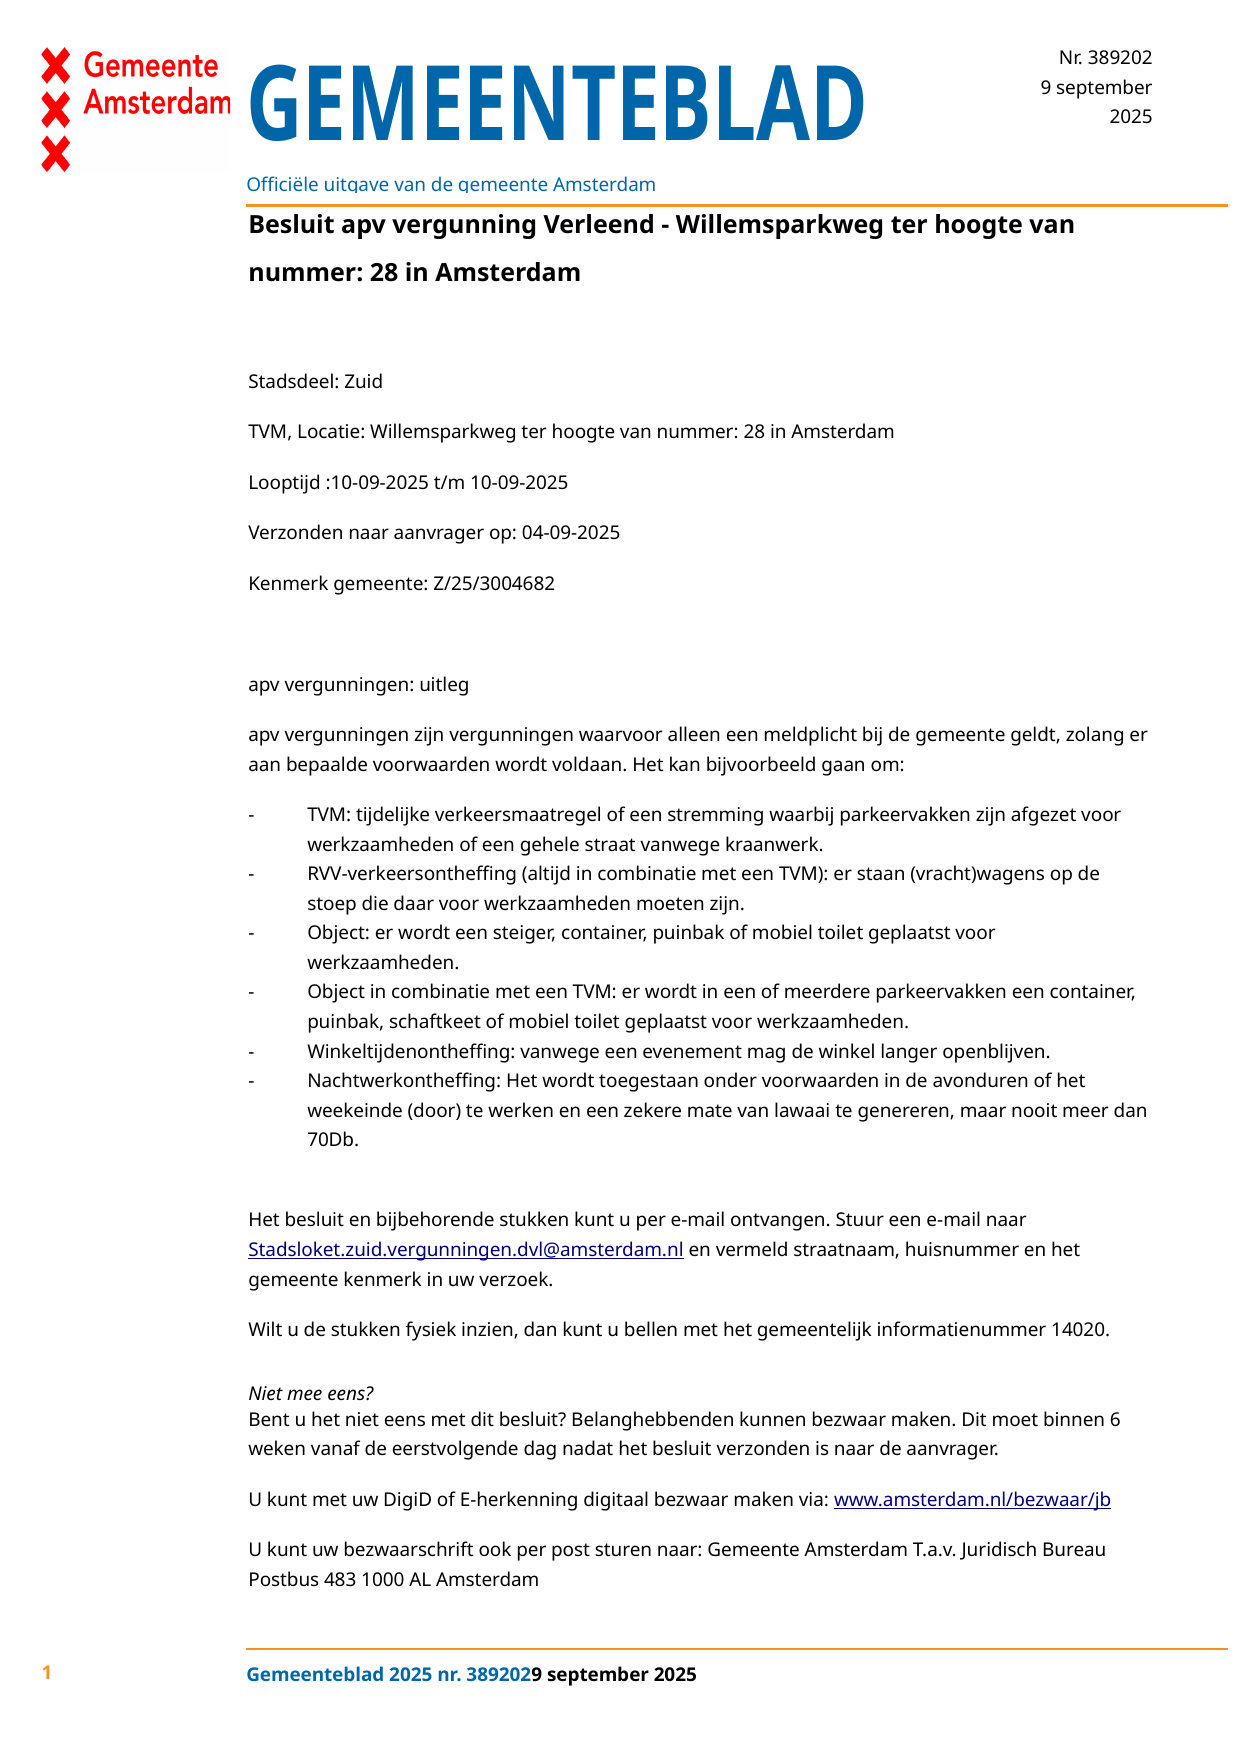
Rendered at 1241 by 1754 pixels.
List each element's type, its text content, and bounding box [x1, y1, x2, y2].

text apv vergunningen zijn vergunningen waarvoor alleen een meldplicht bij de gemeente geldt, zolang er aan bepaalde voorwaarden wordt voldaan. Het kan bijvoorbeeld gaan om: [248, 721, 1152, 777]
text U kunt met uw DigiD of E-herkenning digitaal bezwaar maken via: www.amsterdam.nl/bezwaar/jb [248, 1486, 1152, 1512]
text Looptijd :10-09-2025 t/m 10-09-2025 [248, 469, 1152, 495]
text Kenmerk gemeente: Z/25/3004682 [248, 570, 1152, 596]
text TVM, Locatie: Willemsparkweg ter hoogte van nummer: 28 in Amsterdam [248, 419, 1152, 444]
text Niet mee eens? [248, 1380, 1152, 1406]
text Besluit apv vergunning Verleend - Willemsparkweg ter hoogte van nummer: 28 in Amsterdam [248, 207, 1152, 288]
list Nachtwerkontheffing: Het wordt toegestaan onder voorwaarden in de avonduren of het weekeinde (door) te werken en een zekere mate van lawaai te genereren, maar nooit meer dan 70Db. [248, 1067, 1152, 1152]
list RVV-verkeersontheffing (altijd in combinatie met een TVM): er staan (vracht)wagens op de stoep die daar voor werkzaamheden moeten zijn. [248, 860, 1152, 916]
text U kunt uw bezwaarschrift ook per post sturen naar: Gemeente Amsterdam T.a.v. Juridisch Bureau Postbus 483 1000 AL Amsterdam [248, 1536, 1152, 1592]
text Verzonden naar aanvrager op: 04-09-2025 [248, 519, 1152, 545]
text Bent u het niet eens met dit besluit? Belanghebbenden kunnen bezwaar maken. Dit moet binnen 6 weken vanaf de eerstvolgende dag nadat het besluit verzonden is naar de aanvrager. [248, 1406, 1152, 1461]
text apv vergunningen: uitleg [248, 671, 1152, 697]
list Object: er wordt een steiger, container, puinbak of mobiel toilet geplaatst voor werkzaamheden. [248, 919, 1152, 975]
text Stadsdeel: Zuid [248, 368, 1152, 394]
picture [41, 47, 231, 172]
list TVM: tijdelijke verkeersmaatregel of een stremming waarbij parkeervakken zijn afgezet voor werkzaamheden of een gehele straat vanwege kraanwerk. [248, 801, 1152, 857]
text Wilt u de stukken fysiek inzien, dan kunt u bellen met het gemeentelijk informatienummer 14020. [248, 1316, 1152, 1342]
text Het besluit en bijbehorende stukken kunt u per e-mail ontvangen. Stuur een e-mail naar Stadsloket.zuid.vergunningen.dvl@amsterdam.nl en vermeld straatnaam, huisnummer en het gemeente kenmerk in uw verzoek. [248, 1207, 1152, 1292]
list Winkeltijdenontheffing: vanwege een evenement mag de winkel langer openblijven. [248, 1038, 1152, 1064]
list Object in combinatie met een TVM: er wordt in een of meerdere parkeervakken een container, puinbak, schaftkeet of mobiel toilet geplaatst voor werkzaamheden. [248, 979, 1152, 1034]
